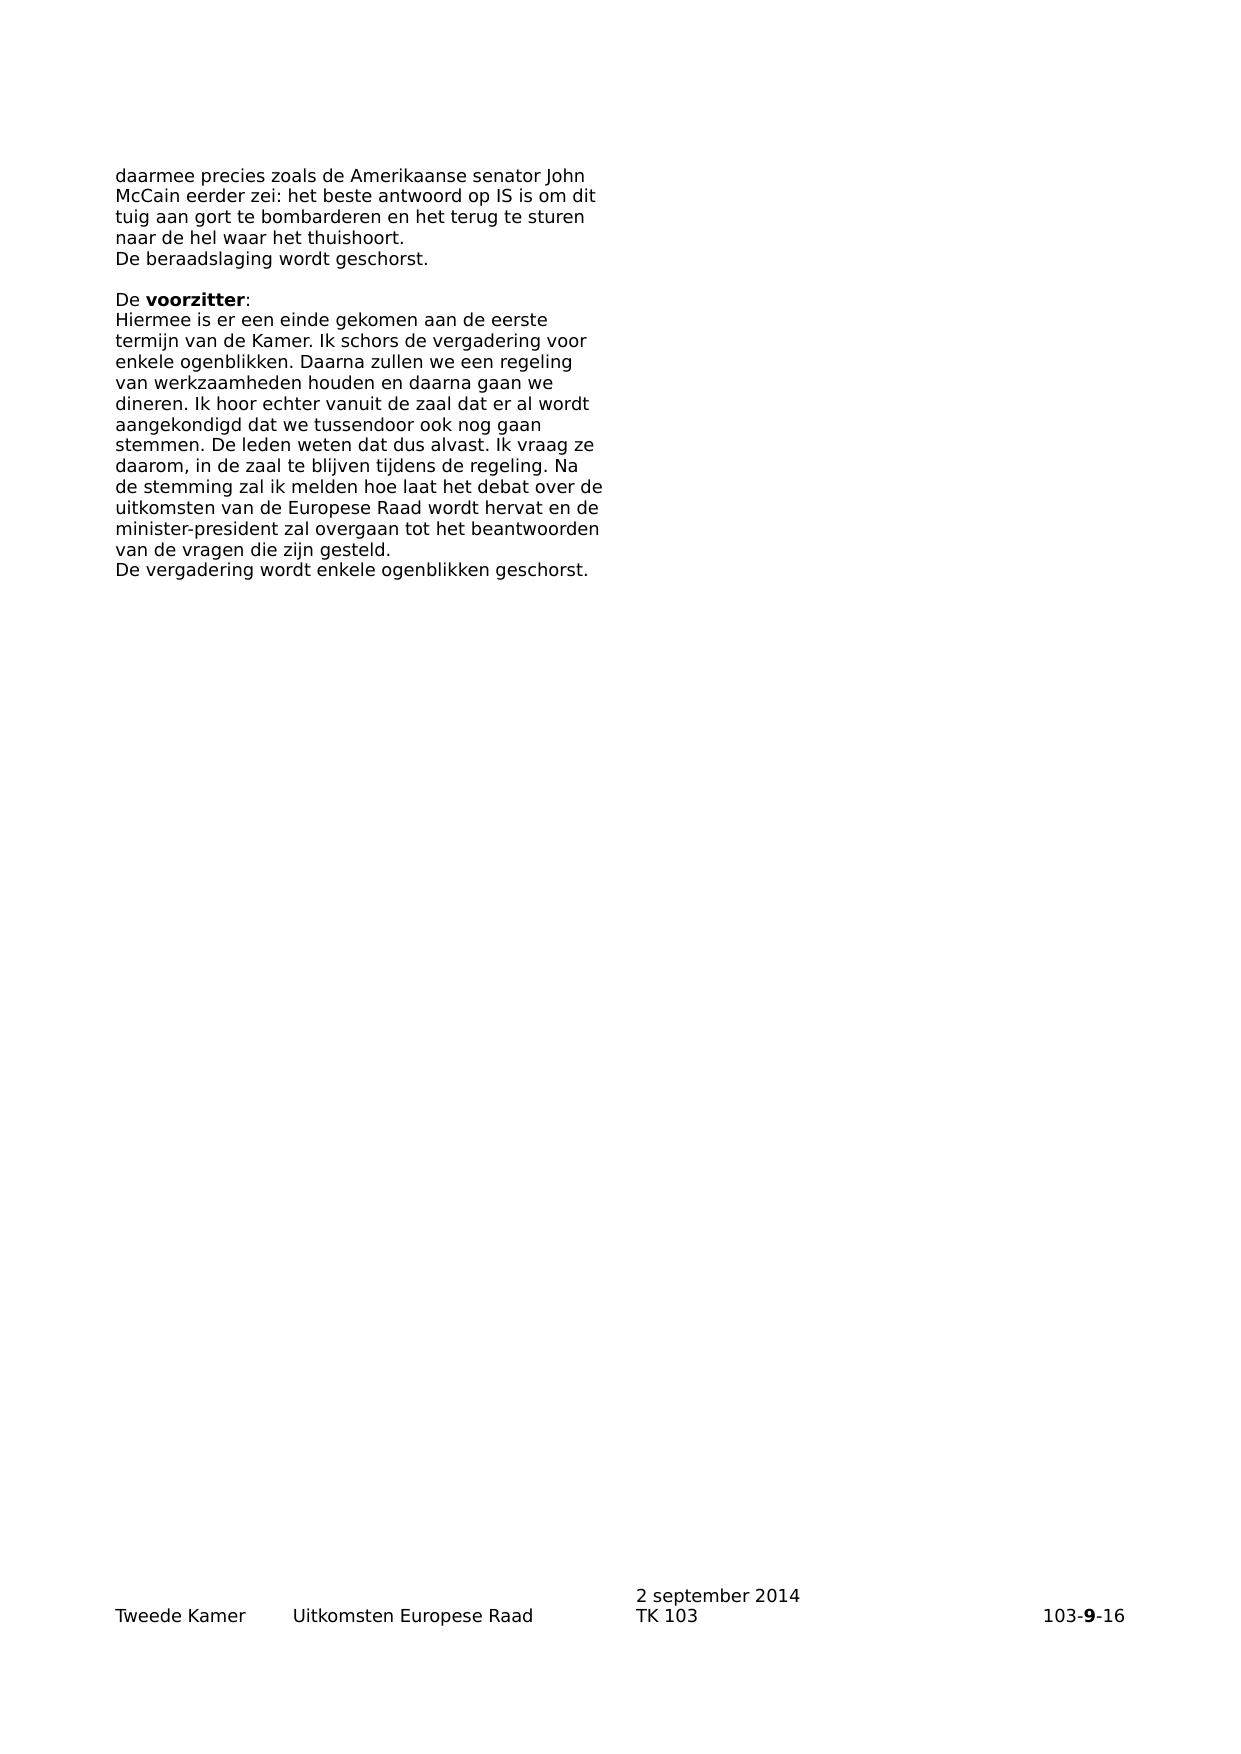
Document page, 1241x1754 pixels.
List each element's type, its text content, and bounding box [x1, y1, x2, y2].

text De vergadering wordt enkele ogenblikken geschorst. [115, 560, 605, 581]
text De voorzitter: [115, 289, 605, 310]
text De beraadslaging wordt geschorst. [115, 249, 605, 269]
text daarmee precies zoals de Amerikaanse senator John McCain eerder zei: het beste antwoord op IS is om dit tuig aan gort te bombarderen en het terug te sturen naar de hel waar het thuishoort. [115, 165, 605, 249]
text Hiermee is er een einde gekomen aan de eerste termijn van de Kamer. Ik schors de vergadering voor enkele ogenblikken. Daarna zullen we een regeling van werkzaamheden houden en daarna gaan we dineren. Ik hoor echter vanuit de zaal dat er al wordt aangekondigd dat we tussendoor ook nog gaan stemmen. De leden weten dat dus alvast. Ik vraag ze daarom, in de zaal te blijven tijdens de regeling. Na de stemming zal ik melden hoe laat het debat over de uitkomsten van de Europese Raad wordt hervat en de minister-president zal overgaan tot het beantwoorden van de vragen die zijn gesteld. [115, 310, 605, 560]
